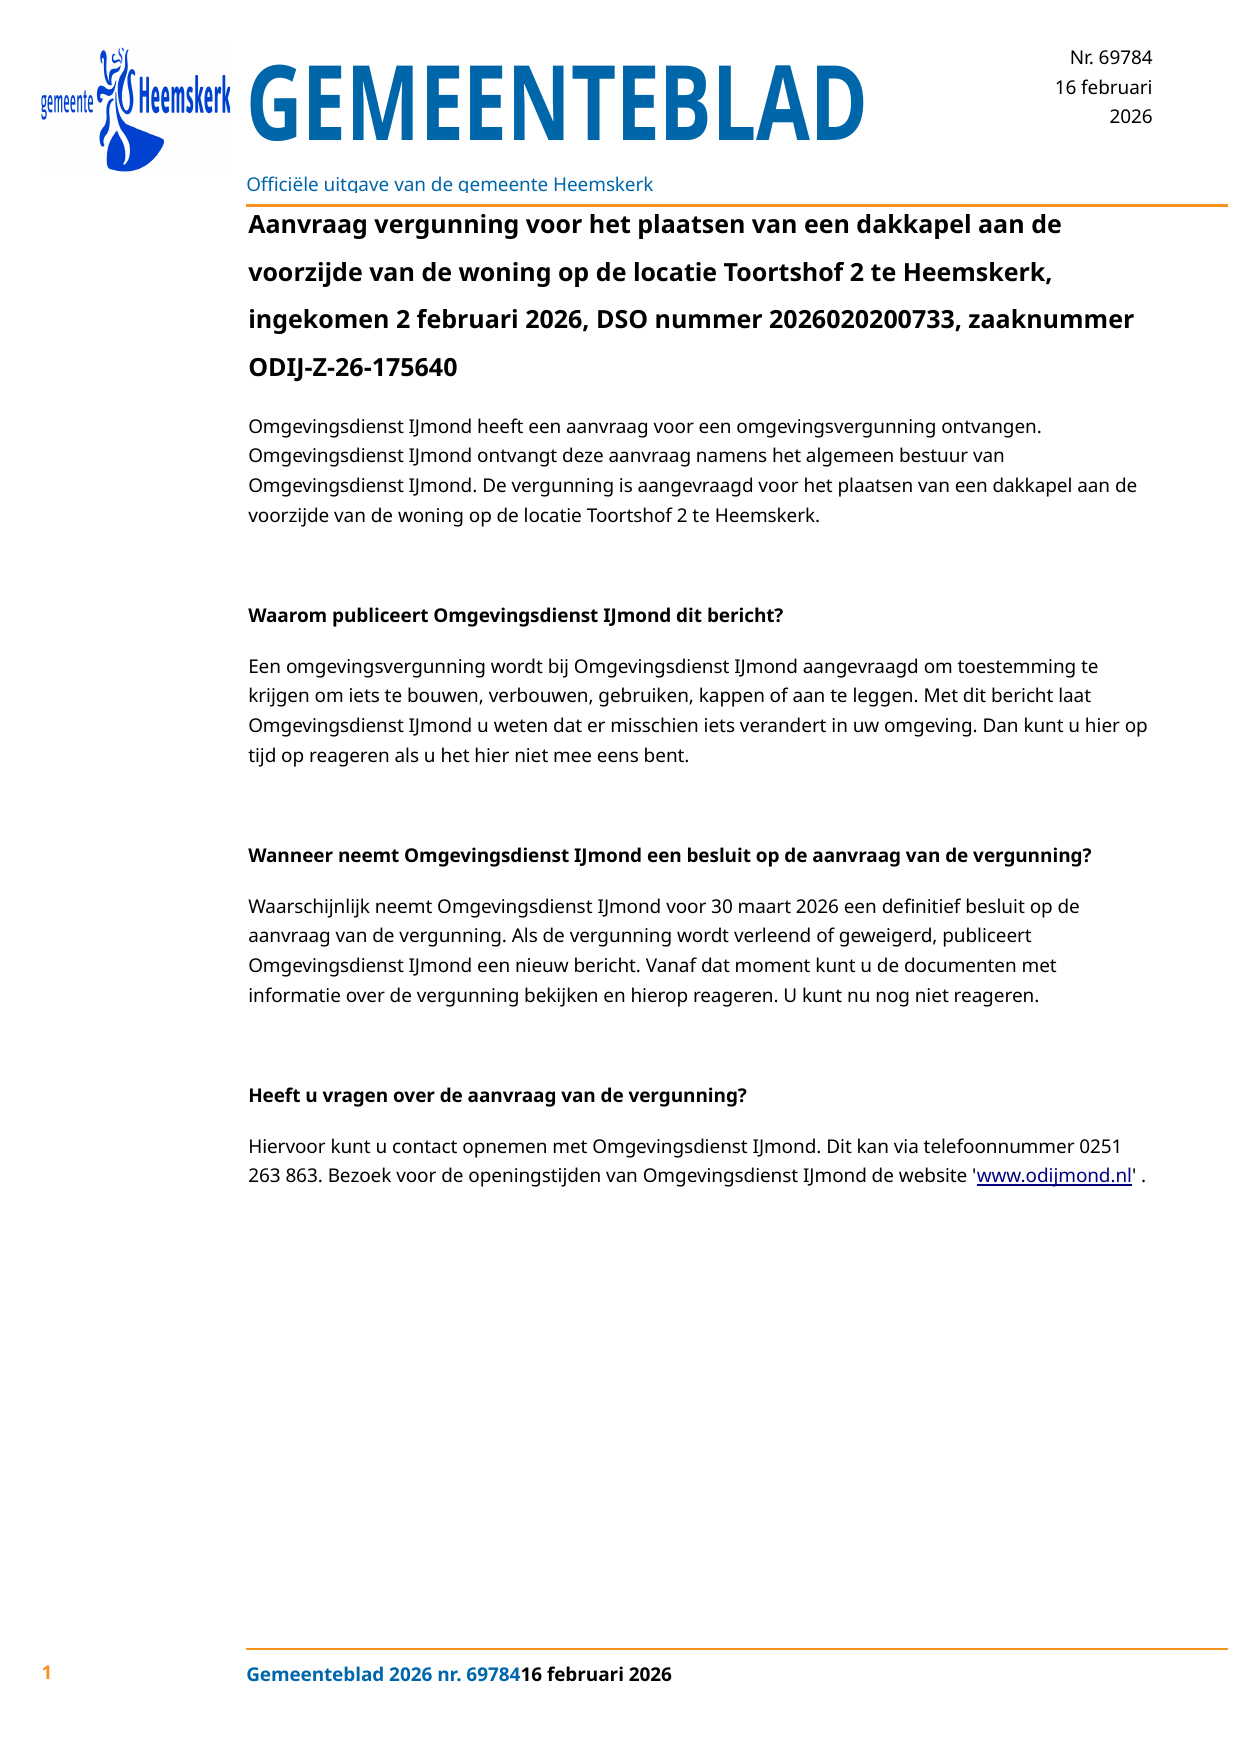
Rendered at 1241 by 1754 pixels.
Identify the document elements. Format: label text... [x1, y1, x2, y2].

text Wanneer neemt Omgevingsdienst IJmond een besluit op de aanvraag van de vergunning? [248, 843, 1152, 868]
text Heeft u vragen over de aanvraag van de vergunning? [248, 1083, 1152, 1108]
text Hiervoor kunt u contact opnemen met Omgevingsdienst IJmond. Dit kan via telefoonnummer 0251 263 863. Bezoek voor de openingstijden van Omgevingsdienst IJmond de website 'www.odijmond.nl' . [248, 1133, 1152, 1188]
text Een omgevingsvergunning wordt bij Omgevingsdienst IJmond aangevraagd om toestemming te krijgen om iets te bouwen, verbouwen, gebruiken, kappen of aan te leggen. Met dit bericht laat Omgevingsdienst IJmond u weten dat er misschien iets verandert in uw omgeving. Dan kunt u hier op tijd op reageren als u het hier niet mee eens bent. [248, 653, 1152, 768]
picture [41, 47, 231, 172]
text Omgevingsdienst IJmond heeft een aanvraag voor een omgevingsvergunning ontvangen. Omgevingsdienst IJmond ontvangt deze aanvraag namens het algemeen bestuur van Omgevingsdienst IJmond. De vergunning is aangevraagd voor het plaatsen van een dakkapel aan de voorzijde van de woning op de locatie Toortshof 2 te Heemskerk. [248, 413, 1152, 528]
text Aanvraag vergunning voor het plaatsen van een dakkapel aan de voorzijde van de woning op de locatie Toortshof 2 te Heemskerk, ingekomen 2 februari 2026, DSO nummer 2026020200733, zaaknummer ODIJ-Z-26-175640 [248, 207, 1152, 384]
text Waarschijnlijk neemt Omgevingsdienst IJmond voor 30 maart 2026 een definitief besluit op de aanvraag van de vergunning. Als de vergunning wordt verleend of geweigerd, publiceert Omgevingsdienst IJmond een nieuw bericht. Vanaf dat moment kunt u de documenten met informatie over de vergunning bekijken en hierop reageren. U kunt nu nog niet reageren. [248, 893, 1152, 1008]
text Waarom publiceert Omgevingsdienst IJmond dit bericht? [248, 603, 1152, 628]
